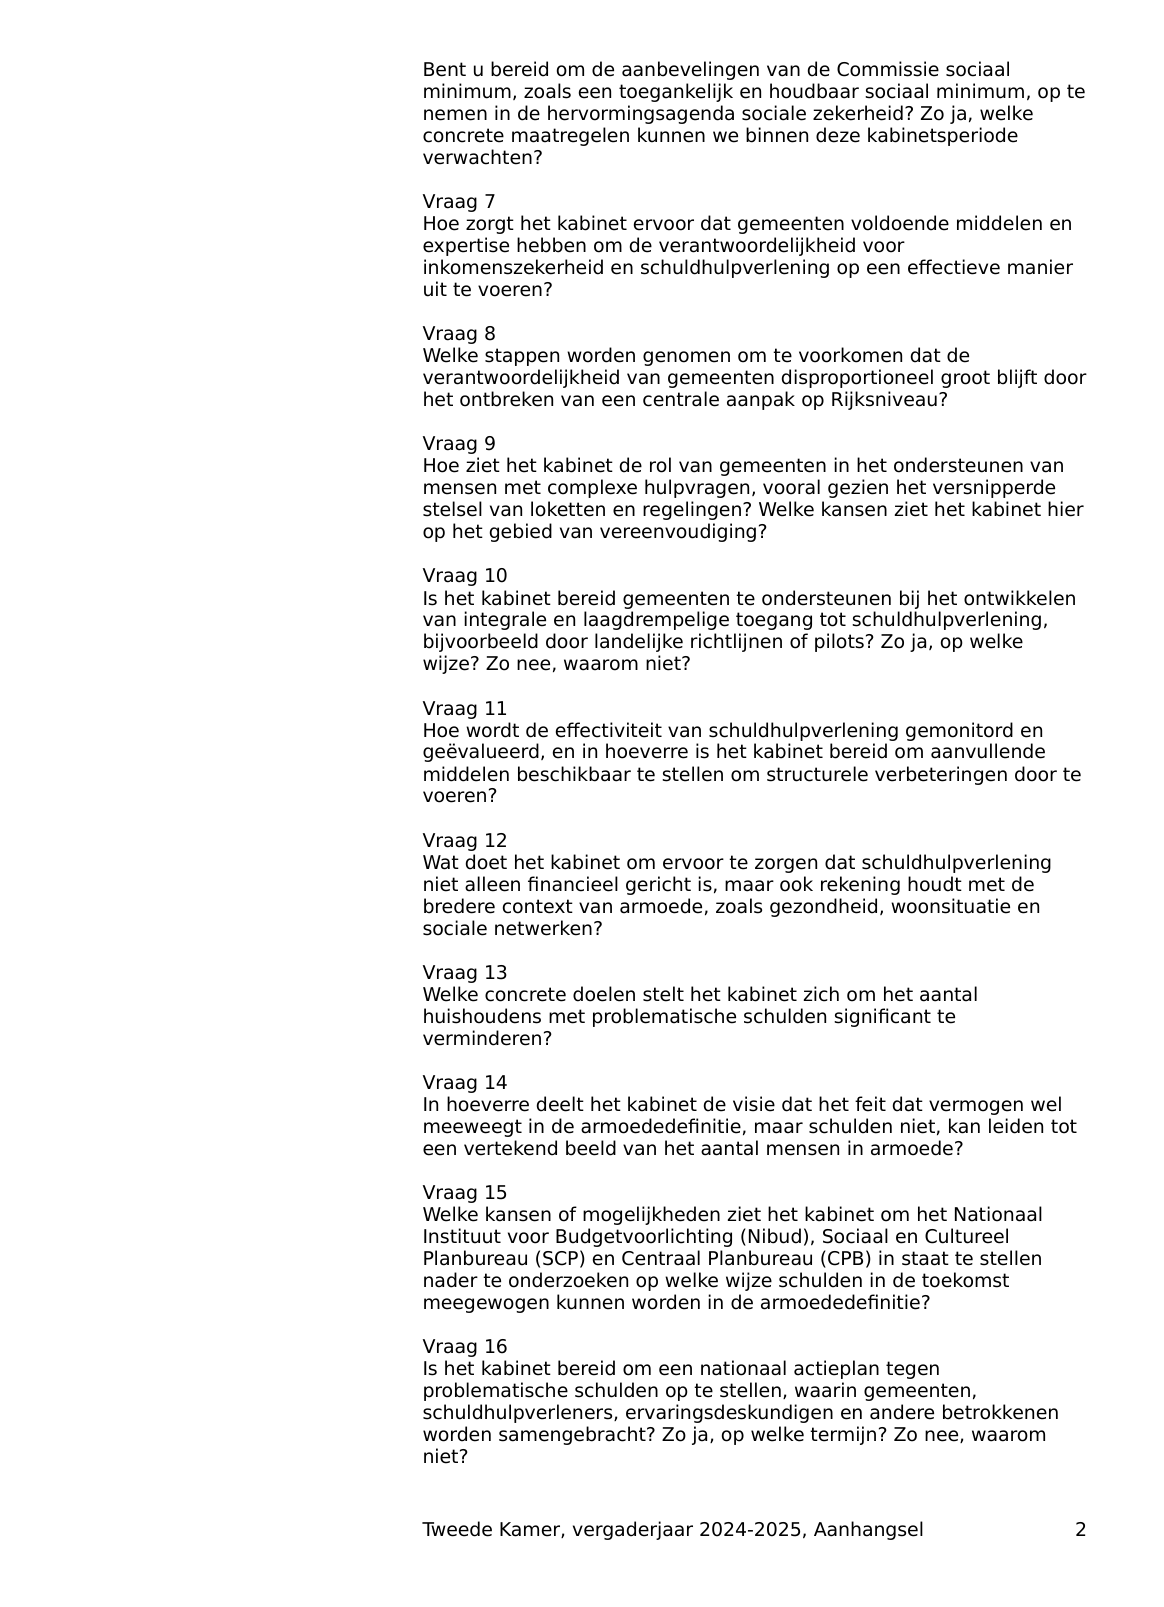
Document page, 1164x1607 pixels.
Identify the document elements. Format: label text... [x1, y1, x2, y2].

text Hoe ziet het kabinet de rol van gemeenten in het ondersteunen van mensen met complexe hulpvragen, vooral gezien het versnipperde stelsel van loketten en regelingen? Welke kansen ziet het kabinet hier op het gebied van vereenvoudiging? [422, 455, 1087, 543]
text Vraag 8 [422, 323, 1087, 345]
text Vraag 13 [422, 962, 1087, 984]
text In hoeverre deelt het kabinet de visie dat het feit dat vermogen wel meeweegt in de armoededefinitie, maar schulden niet, kan leiden tot een vertekend beeld van het aantal mensen in armoede? [422, 1094, 1087, 1160]
text Vraag 10 [422, 565, 1087, 587]
text Welke stappen worden genomen om te voorkomen dat de verantwoordelijkheid van gemeenten disproportioneel groot blijft door het ontbreken van een centrale aanpak op Rijksniveau? [422, 345, 1087, 411]
text Wat doet het kabinet om ervoor te zorgen dat schuldhulpverlening niet alleen financieel gericht is, maar ook rekening houdt met de bredere context van armoede, zoals gezondheid, woonsituatie en sociale netwerken? [422, 852, 1087, 939]
text Vraag 11 [422, 697, 1087, 719]
text Hoe wordt de effectiviteit van schuldhulpverlening gemonitord en geëvalueerd, en in hoeverre is het kabinet bereid om aanvullende middelen beschikbaar te stellen om structurele verbeteringen door te voeren? [422, 719, 1087, 807]
text Hoe zorgt het kabinet ervoor dat gemeenten voldoende middelen en expertise hebben om de verantwoordelijkheid voor inkomenszekerheid en schuldhulpverlening op een effectieve manier uit te voeren? [422, 213, 1087, 301]
text Vraag 16 [422, 1336, 1087, 1358]
text Is het kabinet bereid om een nationaal actieplan tegen problematische schulden op te stellen, waarin gemeenten, schuldhulpverleners, ervaringsdeskundigen en andere betrokkenen worden samengebracht? Zo ja, op welke termijn? Zo nee, waarom niet? [422, 1358, 1087, 1468]
text Bent u bereid om de aanbevelingen van de Commissie sociaal minimum, zoals een toegankelijk en houdbaar sociaal minimum, op te nemen in de hervormingsagenda sociale zekerheid? Zo ja, welke concrete maatregelen kunnen we binnen deze kabinetsperiode verwachten? [422, 59, 1087, 169]
text Welke concrete doelen stelt het kabinet zich om het aantal huishoudens met problematische schulden significant te verminderen? [422, 984, 1087, 1049]
text Vraag 14 [422, 1072, 1087, 1094]
text Vraag 7 [422, 191, 1087, 213]
text Is het kabinet bereid gemeenten te ondersteunen bij het ontwikkelen van integrale en laagdrempelige toegang tot schuldhulpverlening, bijvoorbeeld door landelijke richtlijnen of pilots? Zo ja, op welke wijze? Zo nee, waarom niet? [422, 587, 1087, 675]
text Vraag 12 [422, 829, 1087, 852]
text Vraag 15 [422, 1182, 1087, 1204]
text Vraag 9 [422, 433, 1087, 455]
text Welke kansen of mogelijkheden ziet het kabinet om het Nationaal Instituut voor Budgetvoorlichting (Nibud), Sociaal en Cultureel Planbureau (SCP) en Centraal Planbureau (CPB) in staat te stellen nader te onderzoeken op welke wijze schulden in de toekomst meegewogen kunnen worden in de armoededefinitie? [422, 1204, 1087, 1314]
